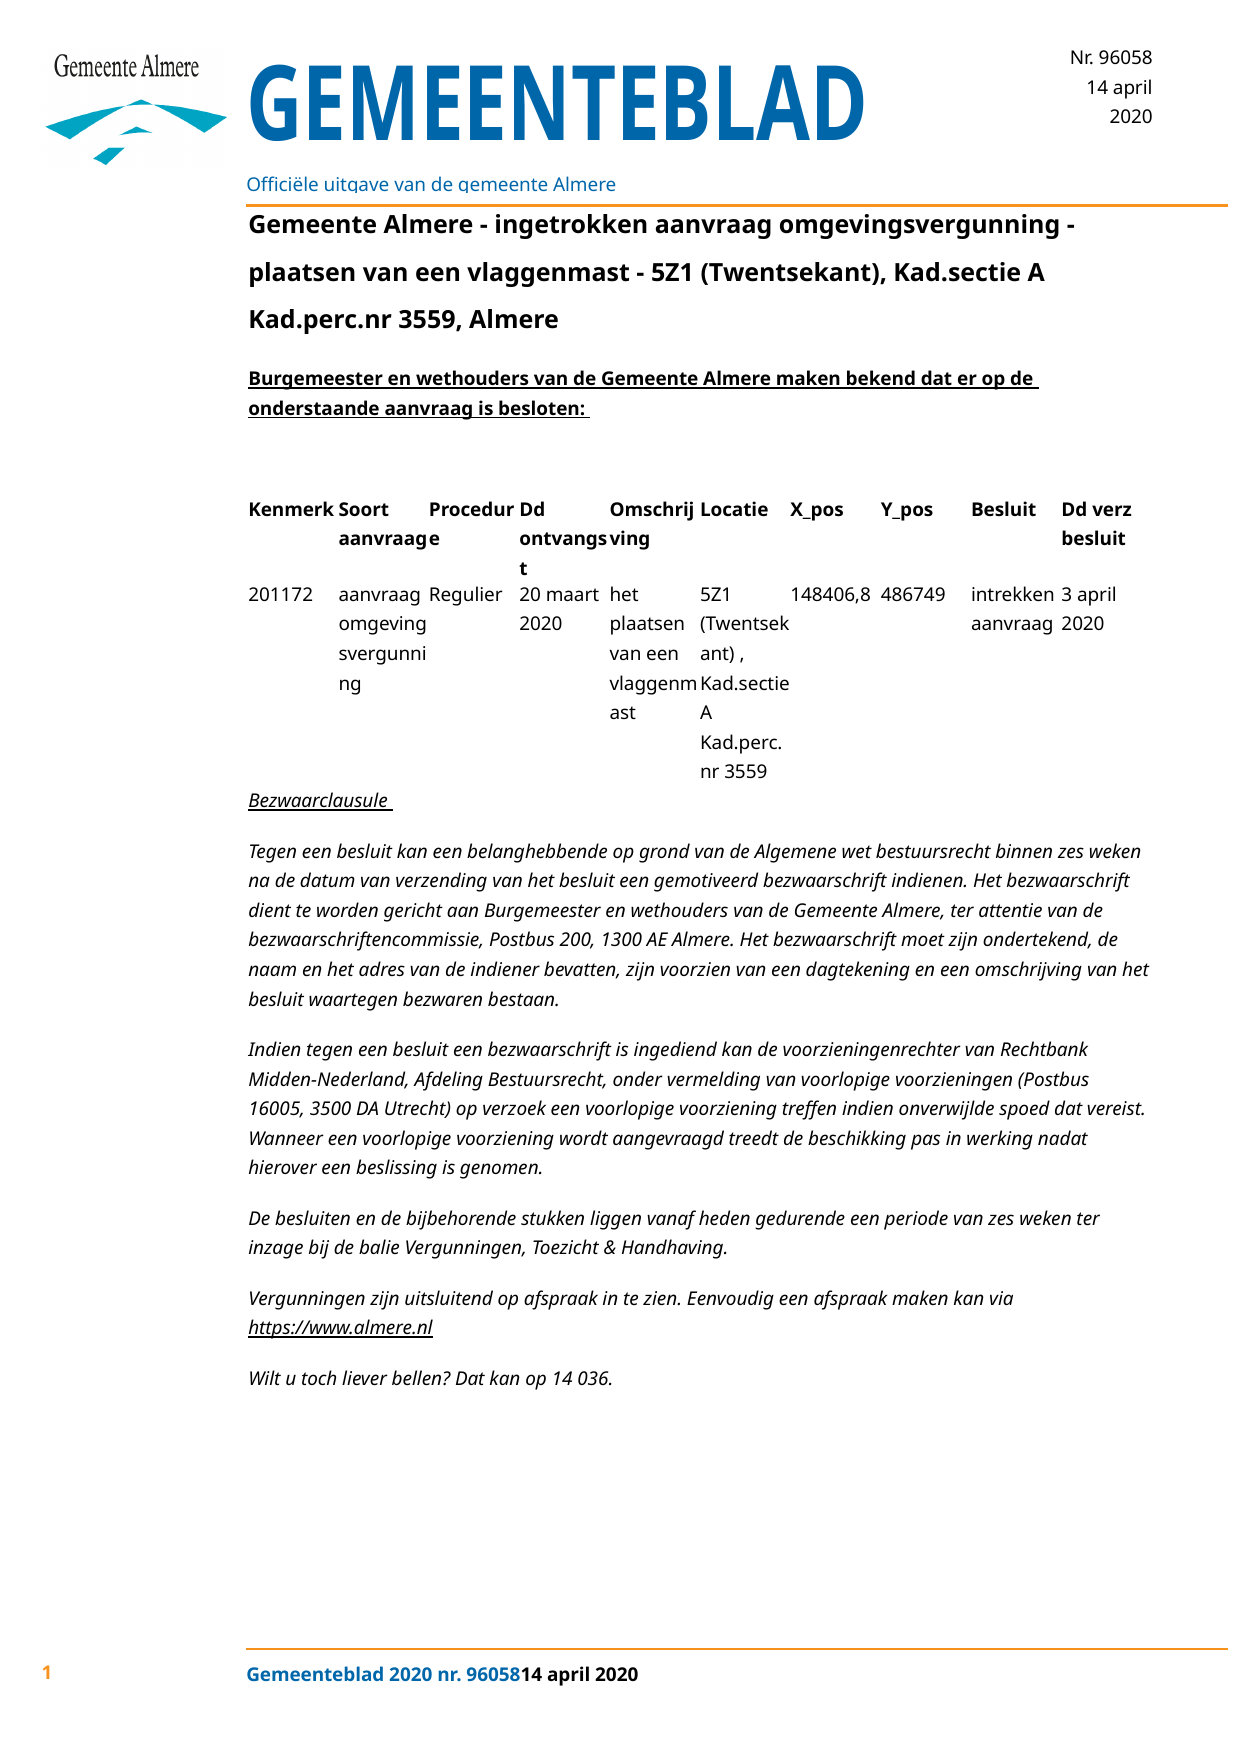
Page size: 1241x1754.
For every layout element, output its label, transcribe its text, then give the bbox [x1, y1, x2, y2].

table_header Besluit [971, 496, 1061, 581]
table_header Soort aanvraag [338, 496, 429, 581]
table_header X_pos [790, 496, 881, 581]
table_header Omschrijving [609, 496, 700, 581]
table_header Kenmerk [248, 496, 338, 581]
table_header Locatie [700, 496, 790, 581]
text Indien tegen een besluit een bezwaarschrift is ingediend kan de voorzieningenrechter van Rechtbank Midden-Nederland, Afdeling Bestuursrecht, onder vermelding van voorlopige voorzieningen (Postbus 16005, 3500 DA Utrecht) op verzoek een voorlopige voorziening treffen indien onverwijlde spoed dat vereist. Wanneer een voorlopige voorziening wordt aangevraagd treedt de beschikking pas in werking nadat hierover een beslissing is genomen. [248, 1036, 1152, 1180]
text Wilt u toch liever bellen? Dat kan op 14 036. [248, 1365, 1152, 1391]
table_header Y_pos [881, 496, 971, 581]
table_header Procedure [429, 496, 519, 581]
text Bezwaarclausule [248, 787, 1152, 813]
table_cell 201172 [248, 581, 338, 784]
table_cell Regulier [429, 581, 519, 784]
table_cell 20 maart 2020 [519, 581, 609, 784]
text Burgemeester en wethouders van de Gemeente Almere maken bekend dat er op de onderstaande aanvraag is besloten: [248, 366, 1152, 421]
table_cell 148406,8 [790, 581, 881, 784]
table_cell aanvraag omgevingsvergunning [338, 581, 429, 784]
table_cell het plaatsen van een vlaggenmast [609, 581, 700, 784]
text Gemeente Almere - ingetrokken aanvraag omgevingsvergunning - plaatsen van een vlaggenmast - 5Z1 (Twentsekant), Kad.sectie A Kad.perc.nr 3559, Almere [248, 207, 1152, 336]
table_cell 486749 [881, 581, 971, 784]
table_header Dd ontvangst [519, 496, 609, 581]
table_cell 3 april 2020 [1061, 581, 1152, 784]
picture [41, 47, 231, 172]
text Vergunningen zijn uitsluitend op afspraak in te zien. Eenvoudig een afspraak maken kan via https://www.almere.nl [248, 1285, 1152, 1340]
table_cell intrekken aanvraag [971, 581, 1061, 784]
text Tegen een besluit kan een belanghebbende op grond van de Algemene wet bestuursrecht binnen zes weken na de datum van verzending van het besluit een gemotiveerd bezwaarschrift indienen. Het bezwaarschrift dient te worden gericht aan Burgemeester en wethouders van de Gemeente Almere, ter attentie van de bezwaarschriftencommissie, Postbus 200, 1300 AE Almere. Het bezwaarschrift moet zijn ondertekend, de naam en het adres van de indiener bevatten, zijn voorzien van een dagtekening en een omschrijving van het besluit waartegen bezwaren bestaan. [248, 838, 1152, 1011]
table_header Dd verz besluit [1061, 496, 1152, 581]
table_cell 5Z1 (Twentsekant) , Kad.sectie A Kad.perc.nr 3559 [700, 581, 790, 784]
text De besluiten en de bijbehorende stukken liggen vanaf heden gedurende een periode van zes weken ter inzage bij de balie Vergunningen, Toezicht & Handhaving. [248, 1205, 1152, 1260]
